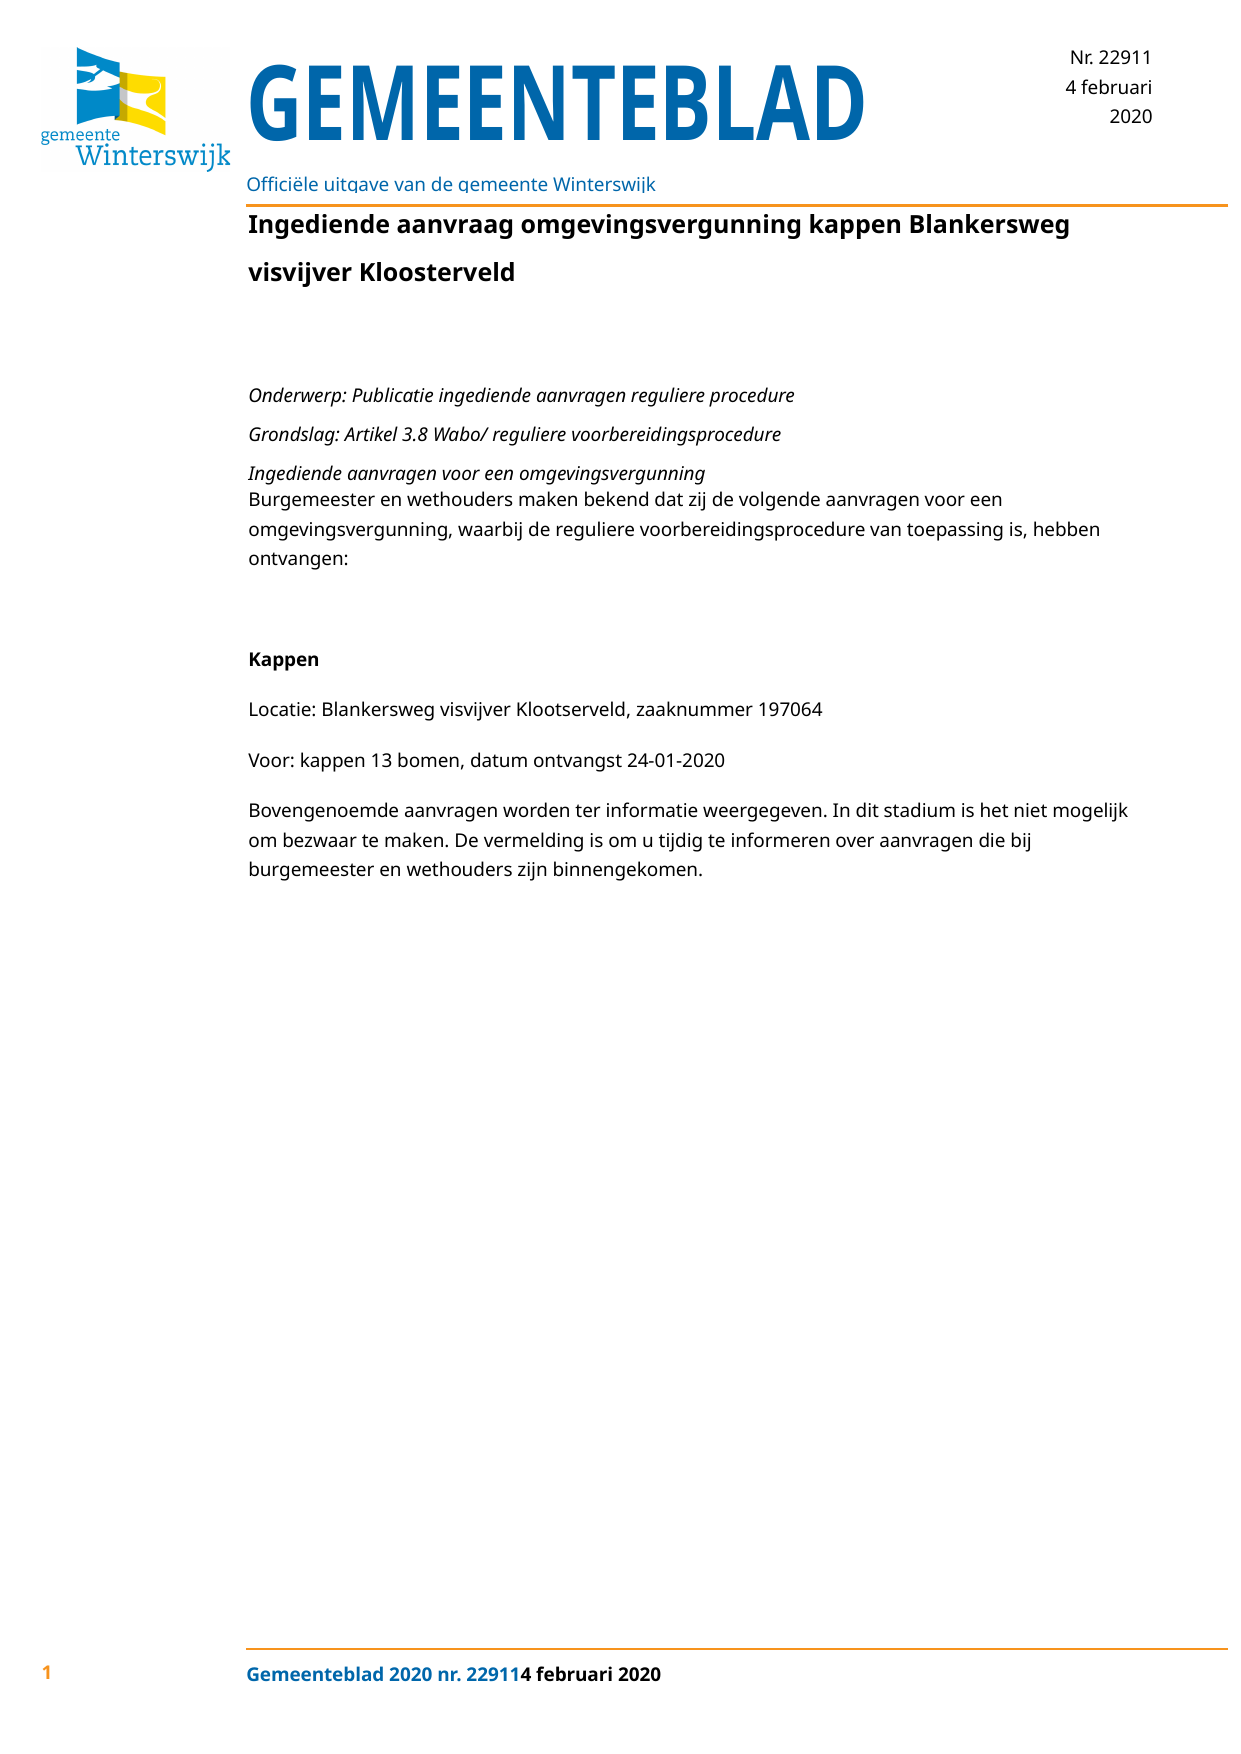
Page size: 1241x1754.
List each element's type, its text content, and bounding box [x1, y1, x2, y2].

text Voor: kappen 13 bomen, datum ontvangst 24-01-2020 [248, 747, 1152, 773]
text Onderwerp: Publicatie ingediende aanvragen reguliere procedure [248, 382, 1152, 408]
text Grondslag: Artikel 3.8 Wabo/ reguliere voorbereidingsprocedure [248, 421, 1152, 447]
text Ingediende aanvragen voor een omgevingsvergunning [248, 460, 1152, 486]
text Kappen [248, 646, 1152, 672]
text Ingediende aanvraag omgevingsvergunning kappen Blankersweg visvijver Kloosterveld [248, 207, 1152, 288]
picture [41, 47, 231, 172]
text Bovengenoemde aanvragen worden ter informatie weergegeven. In dit stadium is het niet mogelijk om bezwaar te maken. De vermelding is om u tijdig te informeren over aanvragen die bij burgemeester en wethouders zijn binnengekomen. [248, 797, 1152, 882]
text Burgemeester en wethouders maken bekend dat zij de volgende aanvragen voor een omgevingsvergunning, waarbij de reguliere voorbereidingsprocedure van toepassing is, hebben ontvangen: [248, 486, 1152, 571]
text Locatie: Blankersweg visvijver Klootserveld, zaaknummer 197064 [248, 697, 1152, 722]
picture [225, 153, 231, 162]
